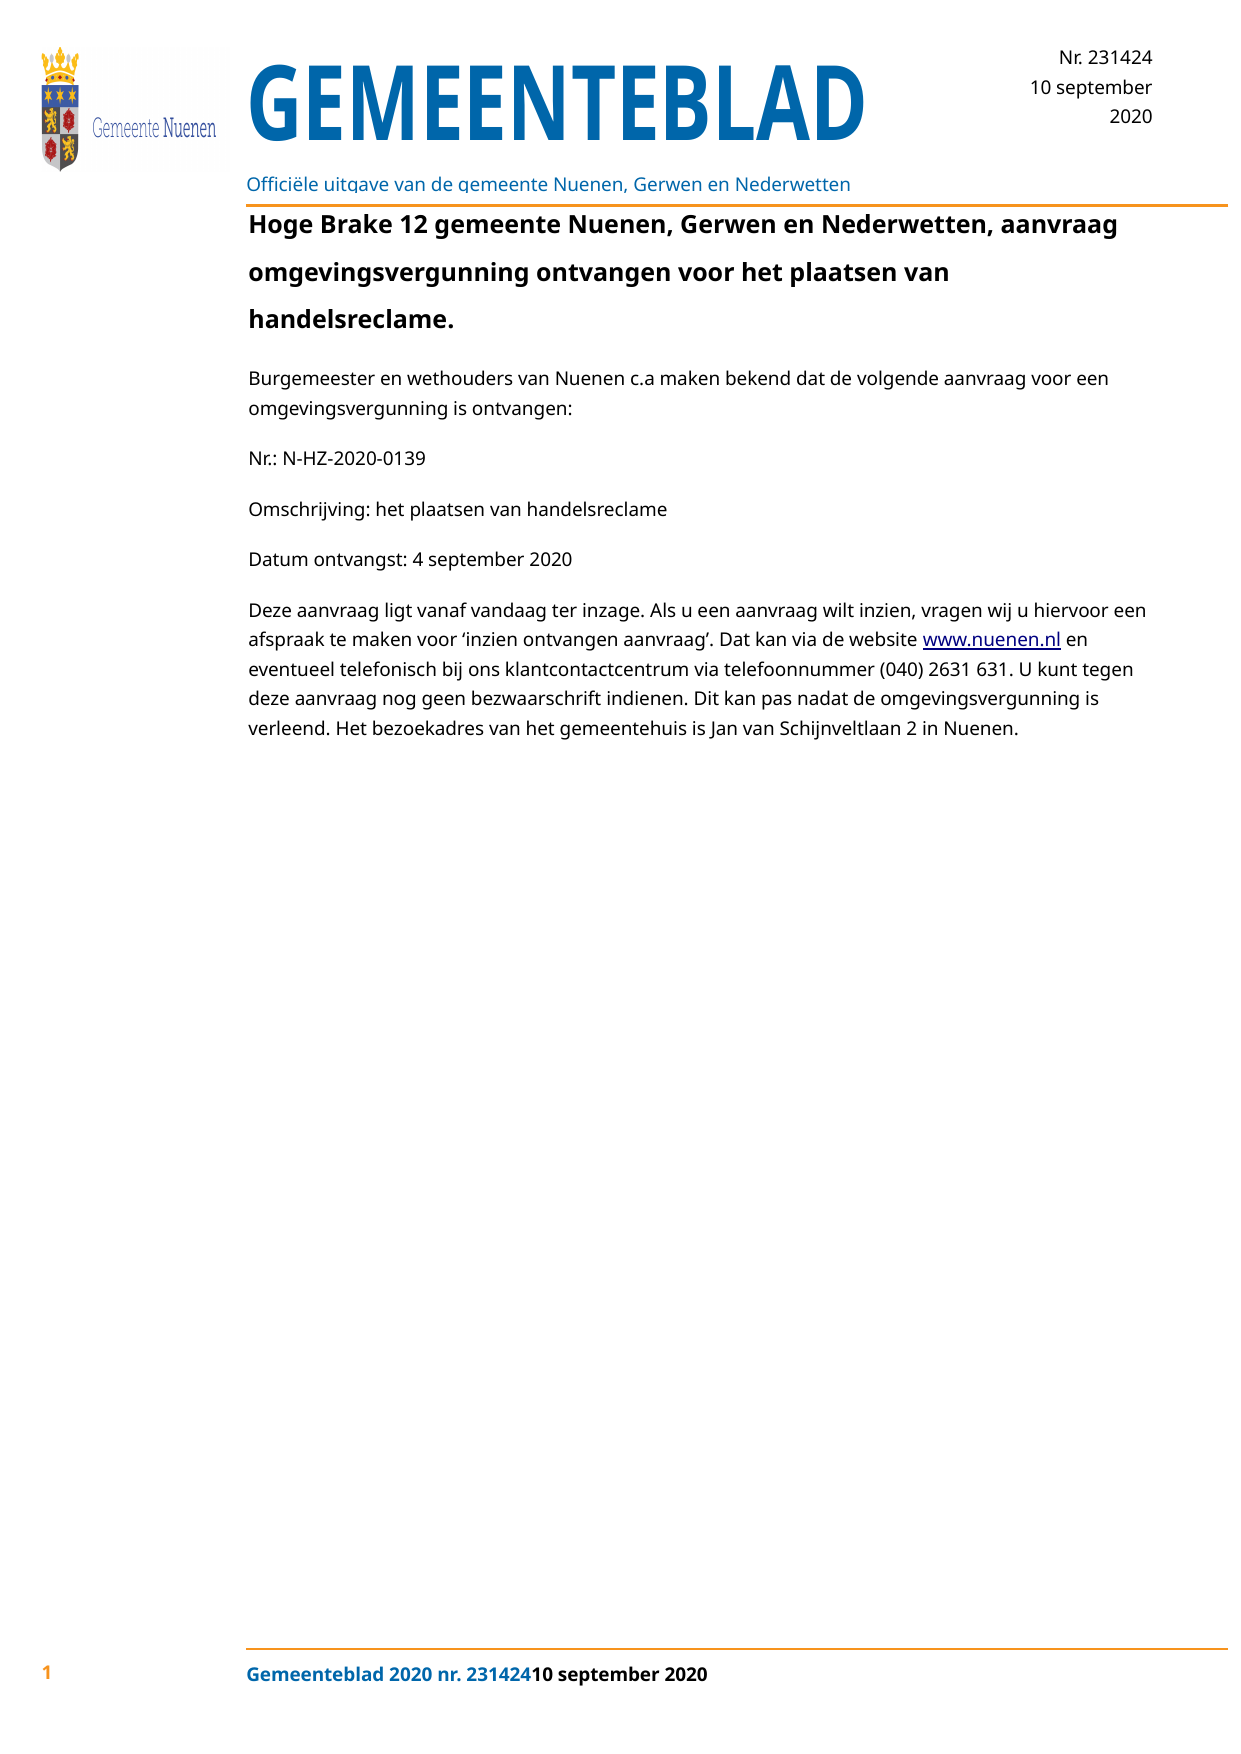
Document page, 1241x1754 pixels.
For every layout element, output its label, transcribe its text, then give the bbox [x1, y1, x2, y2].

text Hoge Brake 12 gemeente Nuenen, Gerwen en Nederwetten, aanvraag omgevingsvergunning ontvangen voor het plaatsen van handelsreclame. [248, 207, 1152, 336]
text Nr.: N-HZ-2020-0139 [248, 446, 1152, 471]
text Burgemeester en wethouders van Nuenen c.a maken bekend dat de volgende aanvraag voor een omgevingsvergunning is ontvangen: [248, 366, 1152, 421]
picture [41, 47, 231, 172]
text Datum ontvangst: 4 september 2020 [248, 546, 1152, 572]
text Deze aanvraag ligt vanaf vandaag ter inzage. Als u een aanvraag wilt inzien, vragen wij u hiervoor een afspraak te maken voor ‘inzien ontvangen aanvraag’. Dat kan via de website www.nuenen.nl en eventueel telefonisch bij ons klantcontactcentrum via telefoonnummer (040) 2631 631. U kunt tegen deze aanvraag nog geen bezwaarschrift indienen. Dit kan pas nadat de omgevingsvergunning is verleend. Het bezoekadres van het gemeentehuis is Jan van Schijnveltlaan 2 in Nuenen. [248, 597, 1152, 741]
text Omschrijving: het plaatsen van handelsreclame [248, 496, 1152, 522]
